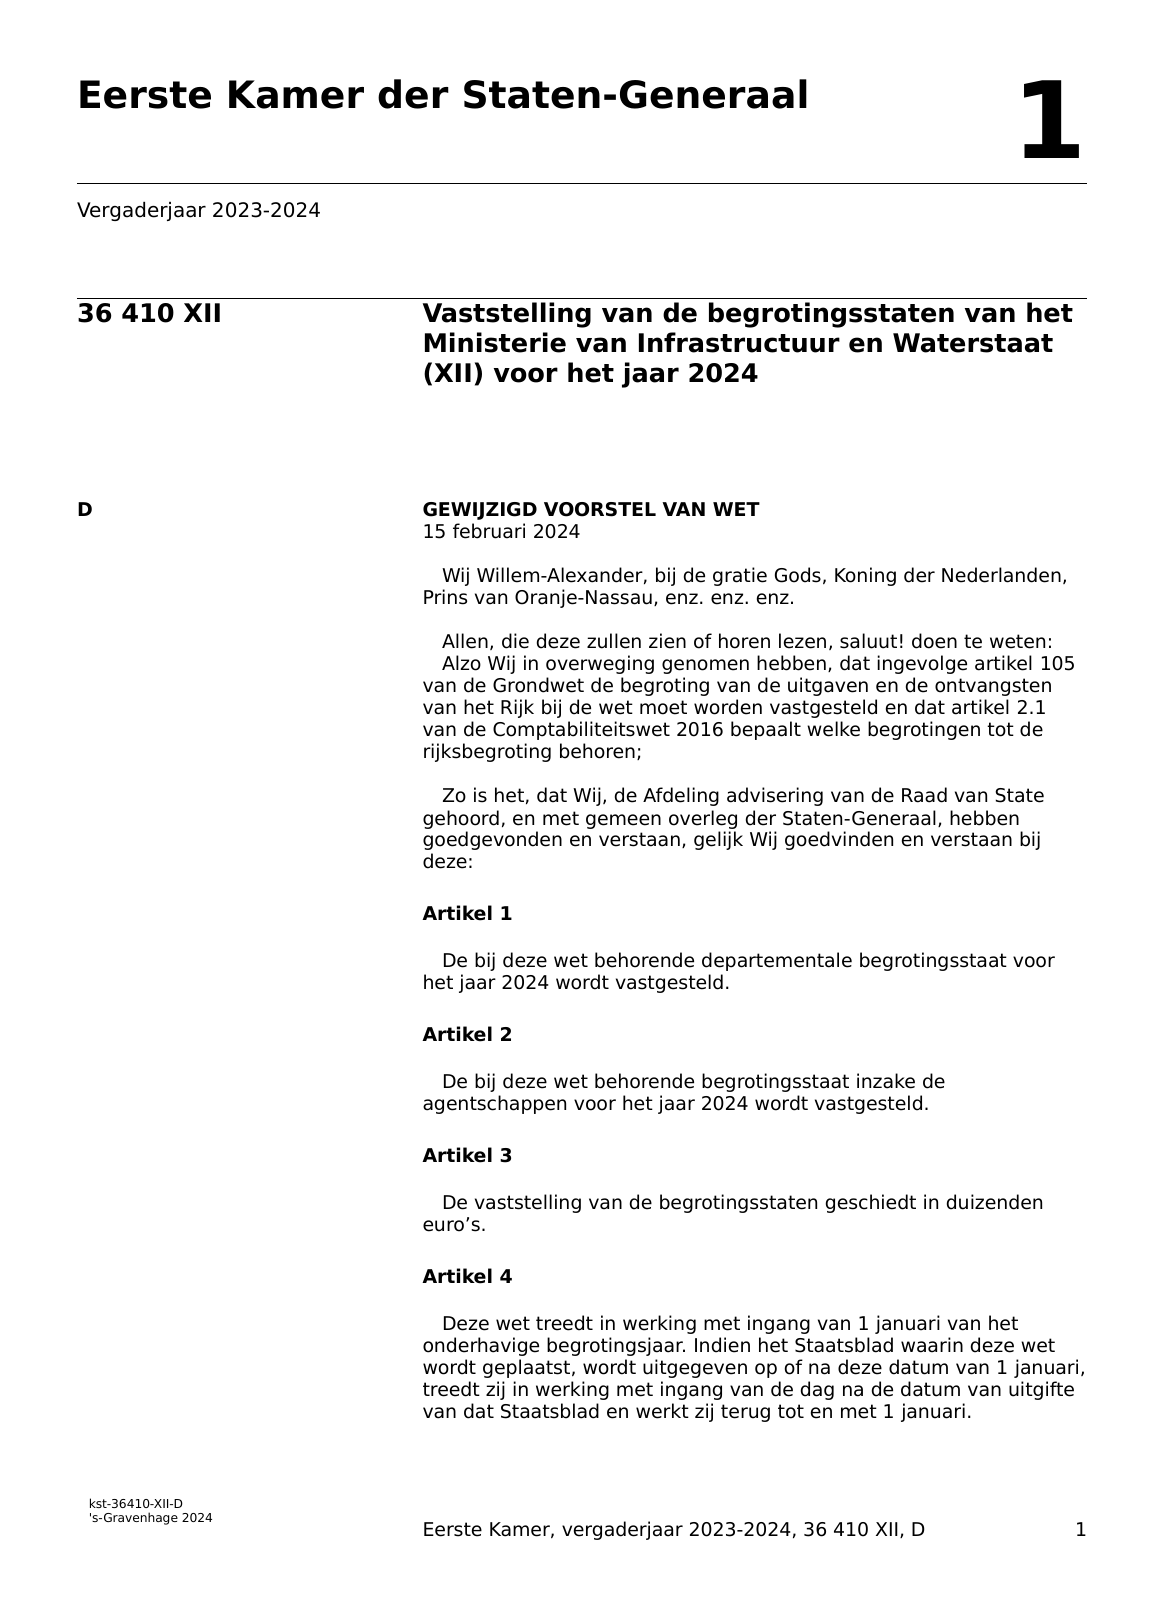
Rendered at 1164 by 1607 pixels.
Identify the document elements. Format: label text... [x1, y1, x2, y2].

subtitle Artikel 2 [422, 1024, 1087, 1046]
text Alzo Wij in overweging genomen hebben, dat ingevolge artikel 105 van de Grondwet de begroting van de uitgaven en de ontvangsten van het Rijk bij de wet moet worden vastgesteld en dat artikel 2.1 van de Comptabiliteitswet 2016 bepaalt welke begrotingen tot de rijksbegroting behoren; [422, 653, 1087, 763]
subtitle D GEWIJZIGD VOORSTEL VAN WET [77, 499, 1087, 521]
text De bij deze wet behorende departementale begrotingsstaat voor het jaar 2024 wordt vastgesteld. [422, 950, 1087, 994]
subtitle Artikel 1 [422, 903, 1087, 925]
text kst-36410-XII-D [88, 1497, 323, 1511]
subtitle Artikel 4 [422, 1266, 1087, 1288]
text 's-Gravenhage 2024 [88, 1511, 323, 1525]
table_cell Vergaderjaar 2023-2024 [77, 184, 1087, 298]
table_header Eerste Kamer der Staten-Generaal [77, 59, 886, 183]
subtitle 36 410 XII Vaststelling van de begrotingsstaten van het Ministerie van Infrastructuur en Waterstaat (XII) voor het jaar 2024 [77, 299, 1087, 388]
text Zo is het, dat Wij, de Afdeling advisering van de Raad van State gehoord, en met gemeen overleg der Staten-Generaal, hebben goedgevonden en verstaan, gelijk Wij goedvinden en verstaan bij deze: [422, 785, 1087, 873]
text De vaststelling van de begrotingsstaten geschiedt in duizenden euro’s. [422, 1192, 1087, 1236]
text 15 februari 2024 [422, 521, 1087, 543]
subtitle Artikel 3 [422, 1145, 1087, 1167]
text Allen, die deze zullen zien of horen lezen, saluut! doen te weten: [422, 631, 1087, 653]
text Wij Willem-Alexander, bij de gratie Gods, Koning der Nederlanden, Prins van Oranje-Nassau, enz. enz. enz. [422, 565, 1087, 609]
text De bij deze wet behorende begrotingsstaat inzake de agentschappen voor het jaar 2024 wordt vastgesteld. [422, 1071, 1087, 1115]
text Deze wet treedt in werking met ingang van 1 januari van het onderhavige begrotingsjaar. Indien het Staatsblad waarin deze wet wordt geplaatst, wordt uitgegeven op of na deze datum van 1 januari, treedt zij in werking met ingang van de dag na de datum van uitgifte van dat Staatsblad en werkt zij terug tot en met 1 januari. [422, 1313, 1087, 1423]
table_header 1 [886, 59, 1087, 183]
